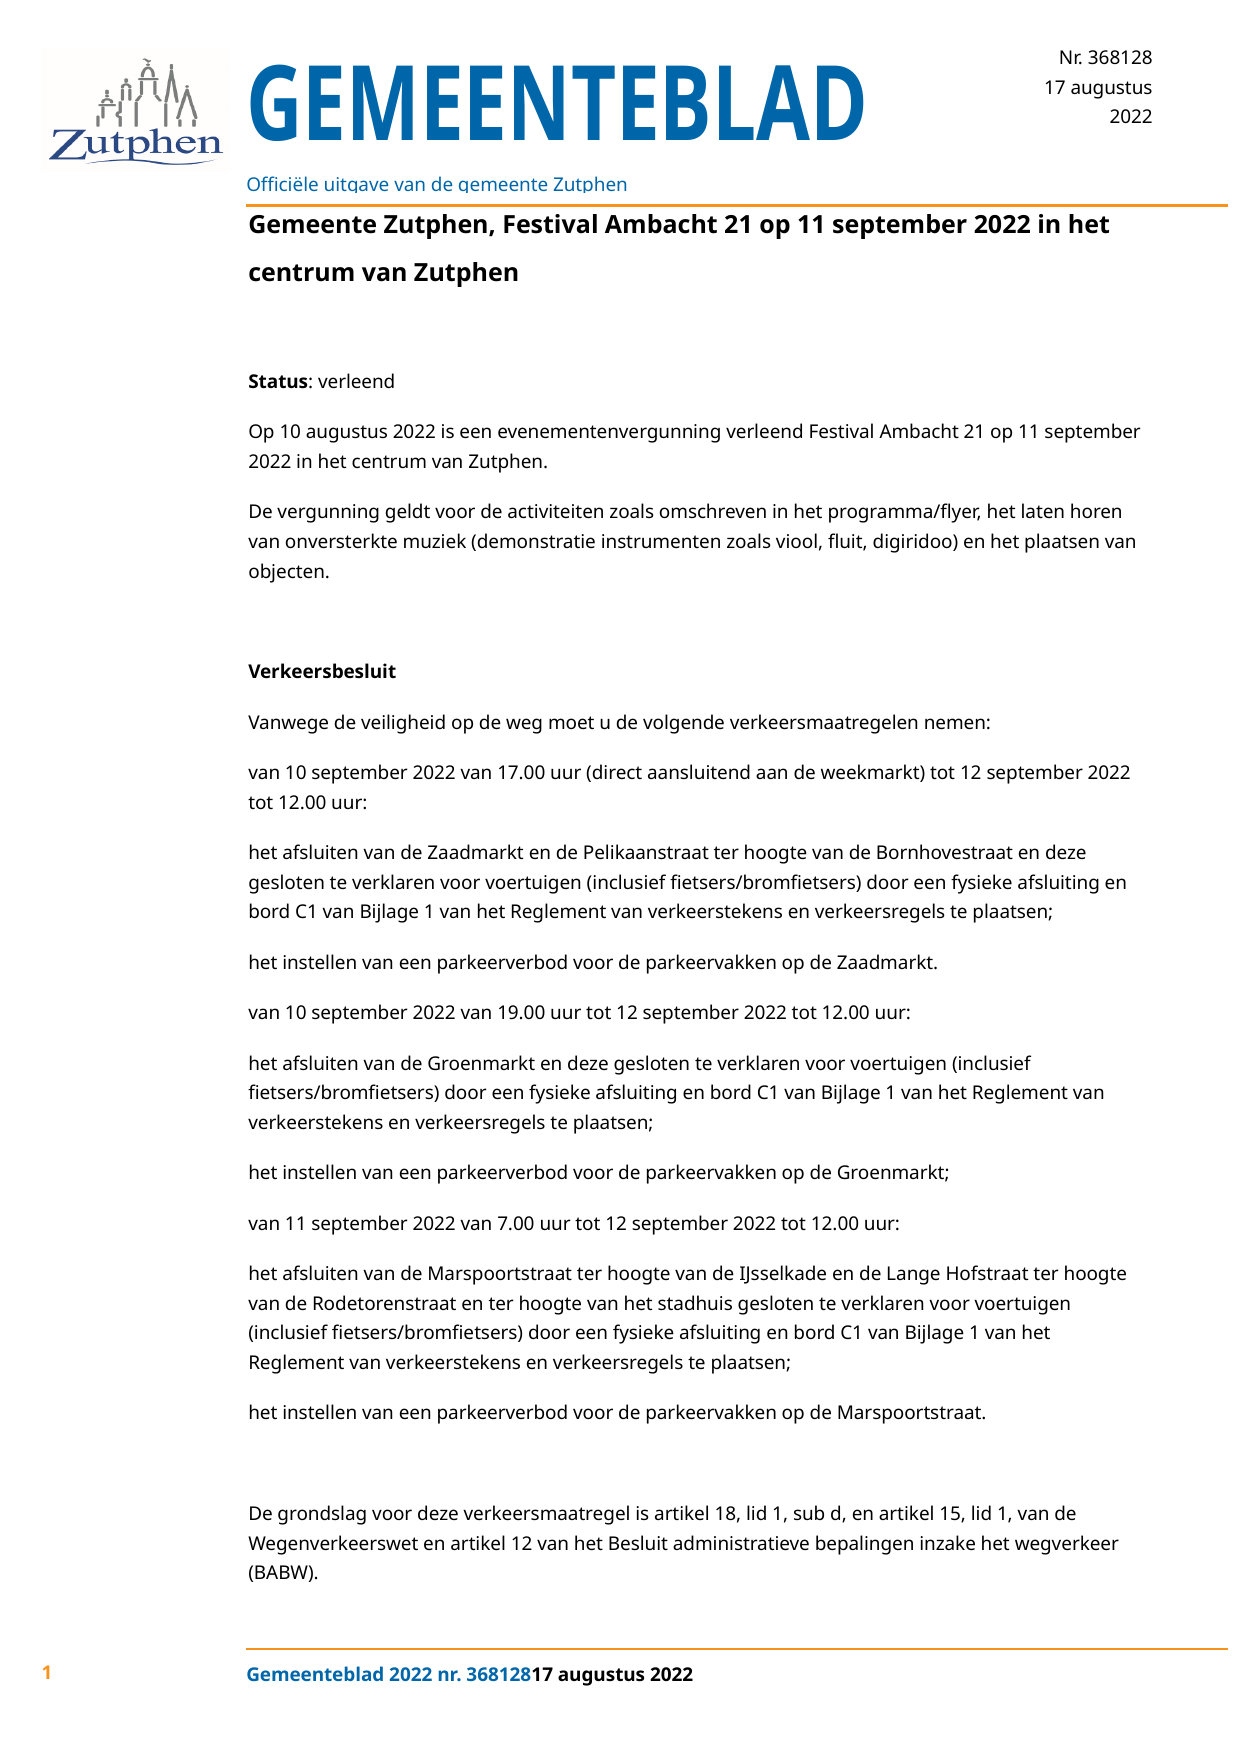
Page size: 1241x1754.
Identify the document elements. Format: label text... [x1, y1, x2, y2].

text Verkeersbesluit [248, 659, 1152, 684]
text het instellen van een parkeerverbod voor de parkeervakken op de Groenmarkt; [248, 1159, 1152, 1185]
text het afsluiten van de Marspoortstraat ter hoogte van de IJsselkade en de Lange Hofstraat ter hoogte van de Rodetorenstraat en ter hoogte van het stadhuis gesloten te verklaren voor voertuigen (inclusief fietsers/bromfietsers) door een fysieke afsluiting en bord C1 van Bijlage 1 van het Reglement van verkeerstekens en verkeersregels te plaatsen; [248, 1260, 1152, 1375]
text het instellen van een parkeerverbod voor de parkeervakken op de Zaadmarkt. [248, 949, 1152, 975]
text het instellen van een parkeerverbod voor de parkeervakken op de Marspoortstraat. [248, 1399, 1152, 1425]
text Gemeente Zutphen, Festival Ambacht 21 op 11 september 2022 in het centrum van Zutphen [248, 207, 1152, 288]
text Vanwege de veiligheid op de weg moet u de volgende verkeersmaatregelen nemen: [248, 709, 1152, 735]
text Op 10 augustus 2022 is een evenementenvergunning verleend Festival Ambacht 21 op 11 september 2022 in het centrum van Zutphen. [248, 419, 1152, 474]
text De vergunning geldt voor de activiteiten zoals omschreven in het programma/flyer, het laten horen van onversterkte muziek (demonstratie instrumenten zoals viool, fluit, digiridoo) en het plaatsen van objecten. [248, 499, 1152, 584]
text het afsluiten van de Groenmarkt en deze gesloten te verklaren voor voertuigen (inclusief fietsers/bromfietsers) door een fysieke afsluiting en bord C1 van Bijlage 1 van het Reglement van verkeerstekens en verkeersregels te plaatsen; [248, 1050, 1152, 1135]
text De grondslag voor deze verkeersmaatregel is artikel 18, lid 1, sub d, en artikel 15, lid 1, van de Wegenverkeerswet en artikel 12 van het Besluit administratieve bepalingen inzake het wegverkeer (BABW). [248, 1500, 1152, 1585]
text van 10 september 2022 van 19.00 uur tot 12 september 2022 tot 12.00 uur: [248, 999, 1152, 1025]
picture [41, 47, 231, 172]
text het afsluiten van de Zaadmarkt en de Pelikaanstraat ter hoogte van de Bornhovestraat en deze gesloten te verklaren voor voertuigen (inclusief fietsers/bromfietsers) door een fysieke afsluiting en bord C1 van Bijlage 1 van het Reglement van verkeerstekens en verkeersregels te plaatsen; [248, 839, 1152, 924]
text van 11 september 2022 van 7.00 uur tot 12 september 2022 tot 12.00 uur: [248, 1210, 1152, 1236]
text van 10 september 2022 van 17.00 uur (direct aansluitend aan de weekmarkt) tot 12 september 2022 tot 12.00 uur: [248, 759, 1152, 815]
text Status: verleend [248, 368, 1152, 394]
